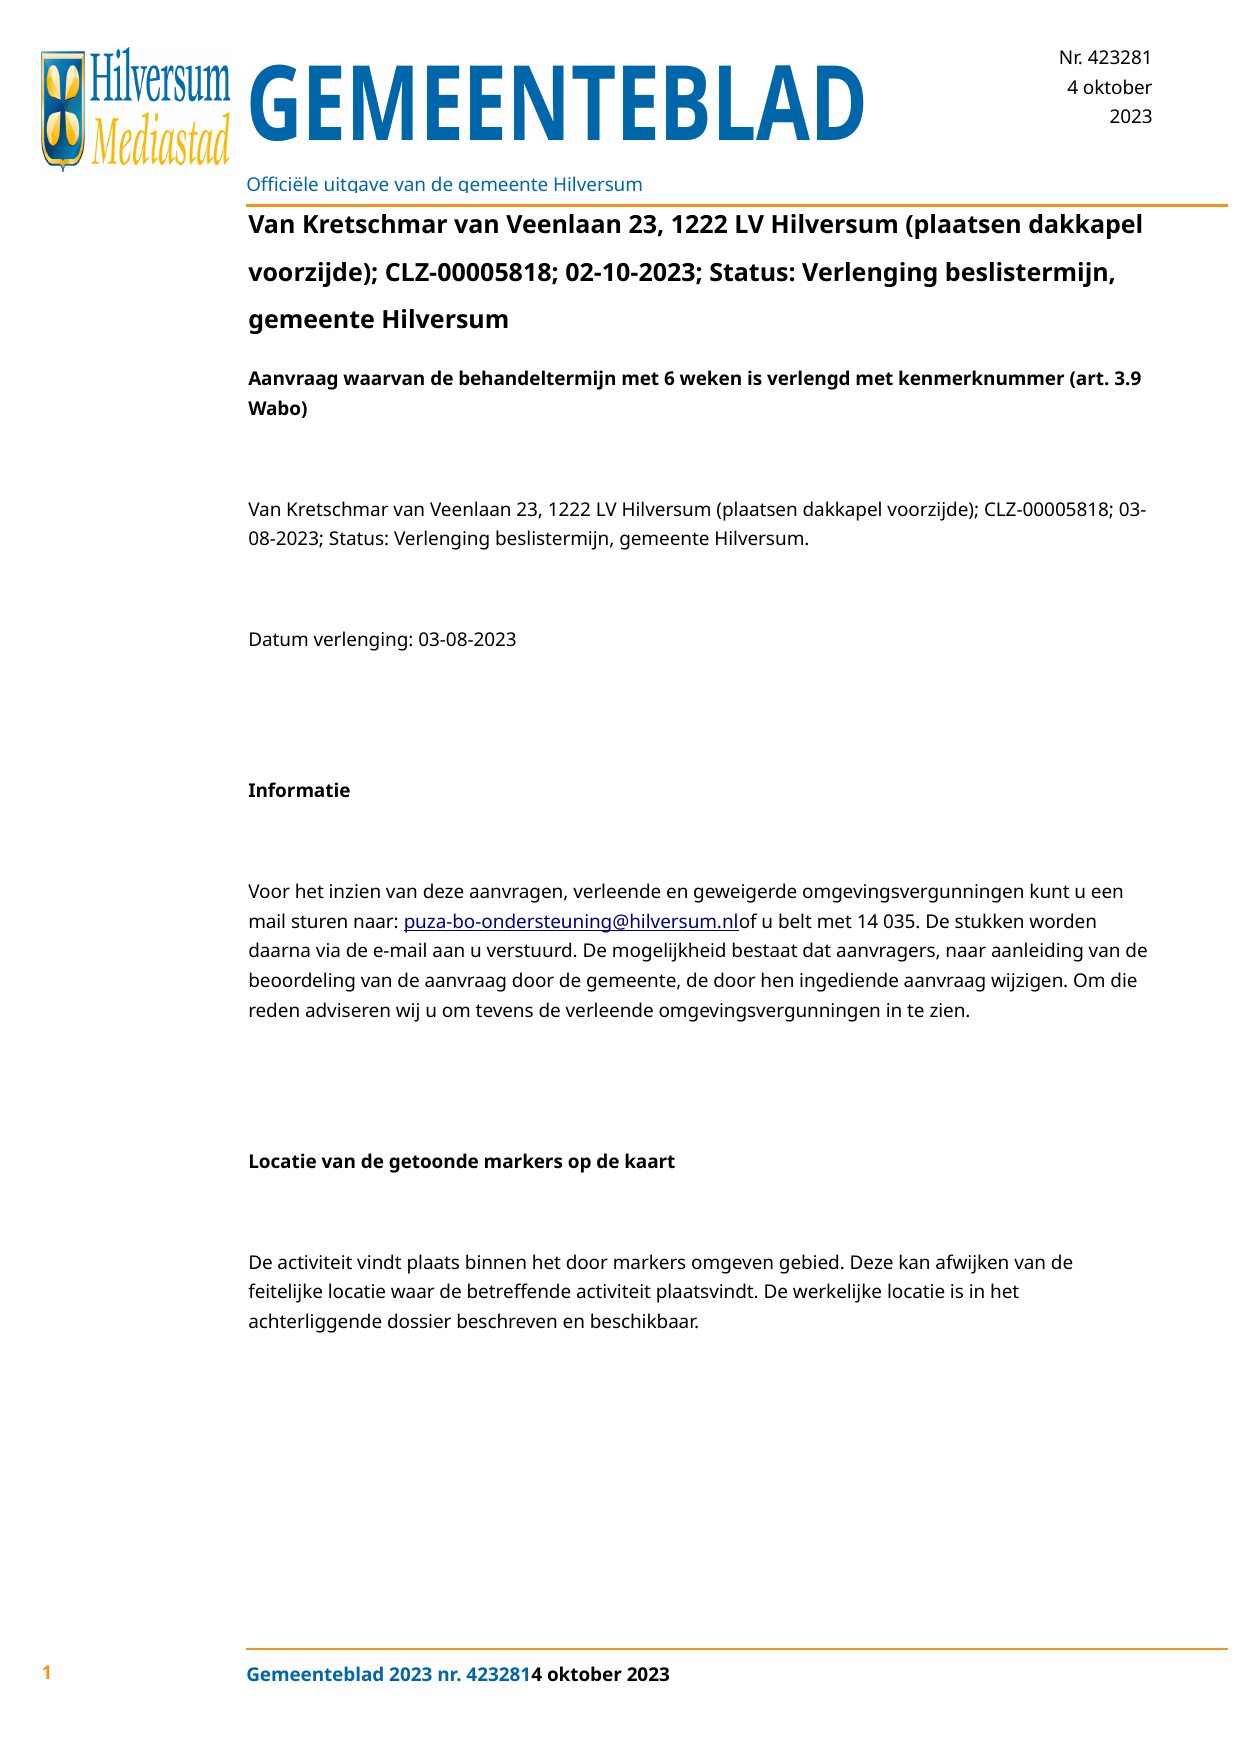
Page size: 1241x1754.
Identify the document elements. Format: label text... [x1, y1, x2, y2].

text Informatie [248, 778, 1152, 803]
text Aanvraag waarvan de behandeltermijn met 6 weken is verlengd met kenmerknummer (art. 3.9 Wabo) [248, 366, 1152, 421]
text Voor het inzien van deze aanvragen, verleende en geweigerde omgevingsvergunningen kunt u een mail sturen naar: puza-bo-ondersteuning@hilversum.nlof u belt met 14 035. De stukken worden daarna via de e-mail aan u verstuurd. De mogelijkheid bestaat dat aanvragers, naar aanleiding van de beoordeling van de aanvraag door de gemeente, de door hen ingediende aanvraag wijzigen. Om die reden adviseren wij u om tevens de verleende omgevingsvergunningen in te zien. [248, 878, 1152, 1022]
text Van Kretschmar van Veenlaan 23, 1222 LV Hilversum (plaatsen dakkapel voorzijde); CLZ-00005818; 03-08-2023; Status: Verlenging beslistermijn, gemeente Hilversum. [248, 496, 1152, 551]
text Datum verlenging: 03-08-2023 [248, 626, 1152, 652]
picture [41, 47, 231, 172]
text Van Kretschmar van Veenlaan 23, 1222 LV Hilversum (plaatsen dakkapel voorzijde); CLZ-00005818; 02-10-2023; Status: Verlenging beslistermijn, gemeente Hilversum [248, 207, 1152, 336]
text Locatie van de getoonde markers op de kaart [248, 1148, 1152, 1174]
text De activiteit vindt plaats binnen het door markers omgeven gebied. Deze kan afwijken van de feitelijke locatie waar de betreffende activiteit plaatsvindt. De werkelijke locatie is in het achterliggende dossier beschreven en beschikbaar. [248, 1249, 1152, 1334]
